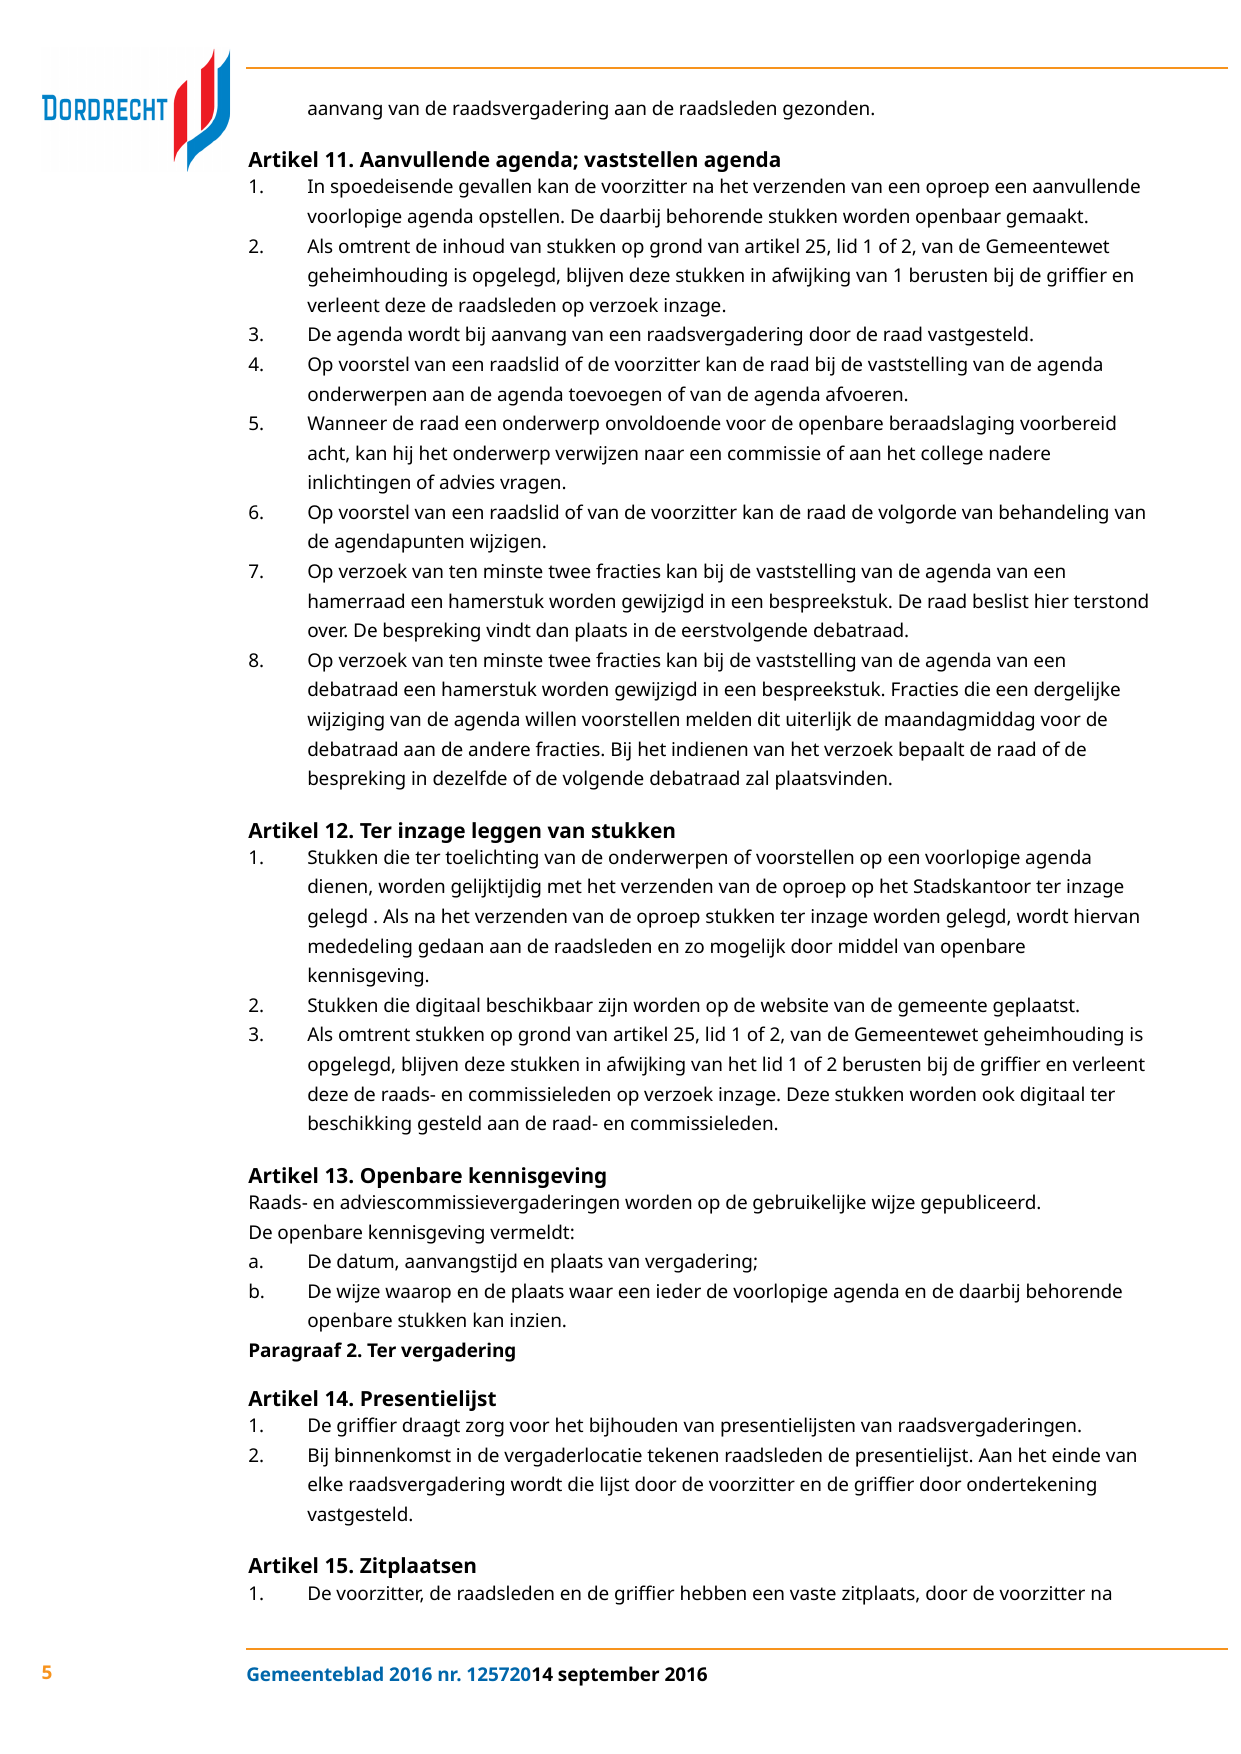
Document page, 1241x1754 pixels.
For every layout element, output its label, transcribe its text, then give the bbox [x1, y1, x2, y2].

text Artikel 13. Openbare kennisgeving [248, 1161, 1152, 1189]
list Op voorstel van een raadslid of de voorzitter kan de raad bij de vaststelling van de agenda onderwerpen aan de agenda toevoegen of van de agenda afvoeren. [248, 351, 1152, 406]
list Op verzoek van ten minste twee fracties kan bij de vaststelling van de agenda van een debatraad een hamerstuk worden gewijzigd in een bespreekstuk. Fracties die een dergelijke wijziging van de agenda willen voorstellen melden dit uiterlijk de maandagmiddag voor de debatraad aan de andere fracties. Bij het indienen van het verzoek bepaalt de raad of de bespreking in dezelfde of de volgende debatraad zal plaatsvinden. [248, 647, 1152, 791]
text Raads- en adviescommissievergaderingen worden op de gebruikelijke wijze gepubliceerd. [248, 1189, 1152, 1215]
list aanvang van de raadsvergadering aan de raadsleden gezonden. [248, 95, 1152, 121]
picture [41, 47, 231, 172]
text Artikel 12. Ter inzage leggen van stukken [248, 816, 1152, 844]
list De agenda wordt bij aanvang van een raadsvergadering door de raad vastgesteld. [248, 322, 1152, 347]
list De griffier draagt zorg voor het bijhouden van presentielijsten van raadsvergaderingen. [248, 1412, 1152, 1438]
list Stukken die digitaal beschikbaar zijn worden op de website van de gemeente geplaatst. [248, 992, 1152, 1018]
text Artikel 14. Presentielijst [248, 1384, 1152, 1412]
list Als omtrent de inhoud van stukken op grond van artikel 25, lid 1 of 2, van de Gemeentewet geheimhouding is opgelegd, blijven deze stukken in afwijking van 1 berusten bij de griffier en verleent deze de raadsleden op verzoek inzage. [248, 233, 1152, 318]
list Wanneer de raad een onderwerp onvoldoende voor de openbare beraadslaging voorbereid acht, kan hij het onderwerp verwijzen naar een commissie of aan het college nadere inlichtingen of advies vragen. [248, 410, 1152, 495]
list De wijze waarop en de plaats waar een ieder de voorlopige agenda en de daarbij behorende openbare stukken kan inzien. [248, 1278, 1152, 1333]
text De openbare kennisgeving vermeldt: [248, 1219, 1152, 1244]
list De voorzitter, de raadsleden en de griffier hebben een vaste zitplaats, door de voorzitter na [248, 1580, 1152, 1606]
text Artikel 11. Aanvullende agenda; vaststellen agenda [248, 145, 1152, 174]
list Bij binnenkomst in de vergaderlocatie tekenen raadsleden de presentielijst. Aan het einde van elke raadsvergadering wordt die lijst door de voorzitter en de griffier door ondertekening vastgesteld. [248, 1442, 1152, 1527]
list De datum, aanvangstijd en plaats van vergadering; [248, 1248, 1152, 1274]
list Als omtrent stukken op grond van artikel 25, lid 1 of 2, van de Gemeentewet geheimhouding is opgelegd, blijven deze stukken in afwijking van het lid 1 of 2 berusten bij de griffier en verleent deze de raads- en commissieleden op verzoek inzage. Deze stukken worden ook digitaal ter beschikking gesteld aan de raad- en commissieleden. [248, 1022, 1152, 1136]
text Artikel 15. Zitplaatsen [248, 1551, 1152, 1580]
list Stukken die ter toelichting van de onderwerpen of voorstellen op een voorlopige agenda dienen, worden gelijktijdig met het verzenden van de oproep op het Stadskantoor ter inzage gelegd . Als na het verzenden van de oproep stukken ter inzage worden gelegd, wordt hiervan mededeling gedaan aan de raadsleden en zo mogelijk door middel van openbare kennisgeving. [248, 844, 1152, 988]
list Op voorstel van een raadslid of van de voorzitter kan de raad de volgorde van behandeling van de agendapunten wijzigen. [248, 499, 1152, 554]
text Paragraaf 2. Ter vergadering [248, 1337, 1152, 1363]
list In spoedeisende gevallen kan de voorzitter na het verzenden van een oproep een aanvullende voorlopige agenda opstellen. De daarbij behorende stukken worden openbaar gemaakt. [248, 174, 1152, 229]
list Op verzoek van ten minste twee fracties kan bij de vaststelling van de agenda van een hamerraad een hamerstuk worden gewijzigd in een bespreekstuk. De raad beslist hier terstond over. De bespreking vindt dan plaats in de eerstvolgende debatraad. [248, 558, 1152, 643]
